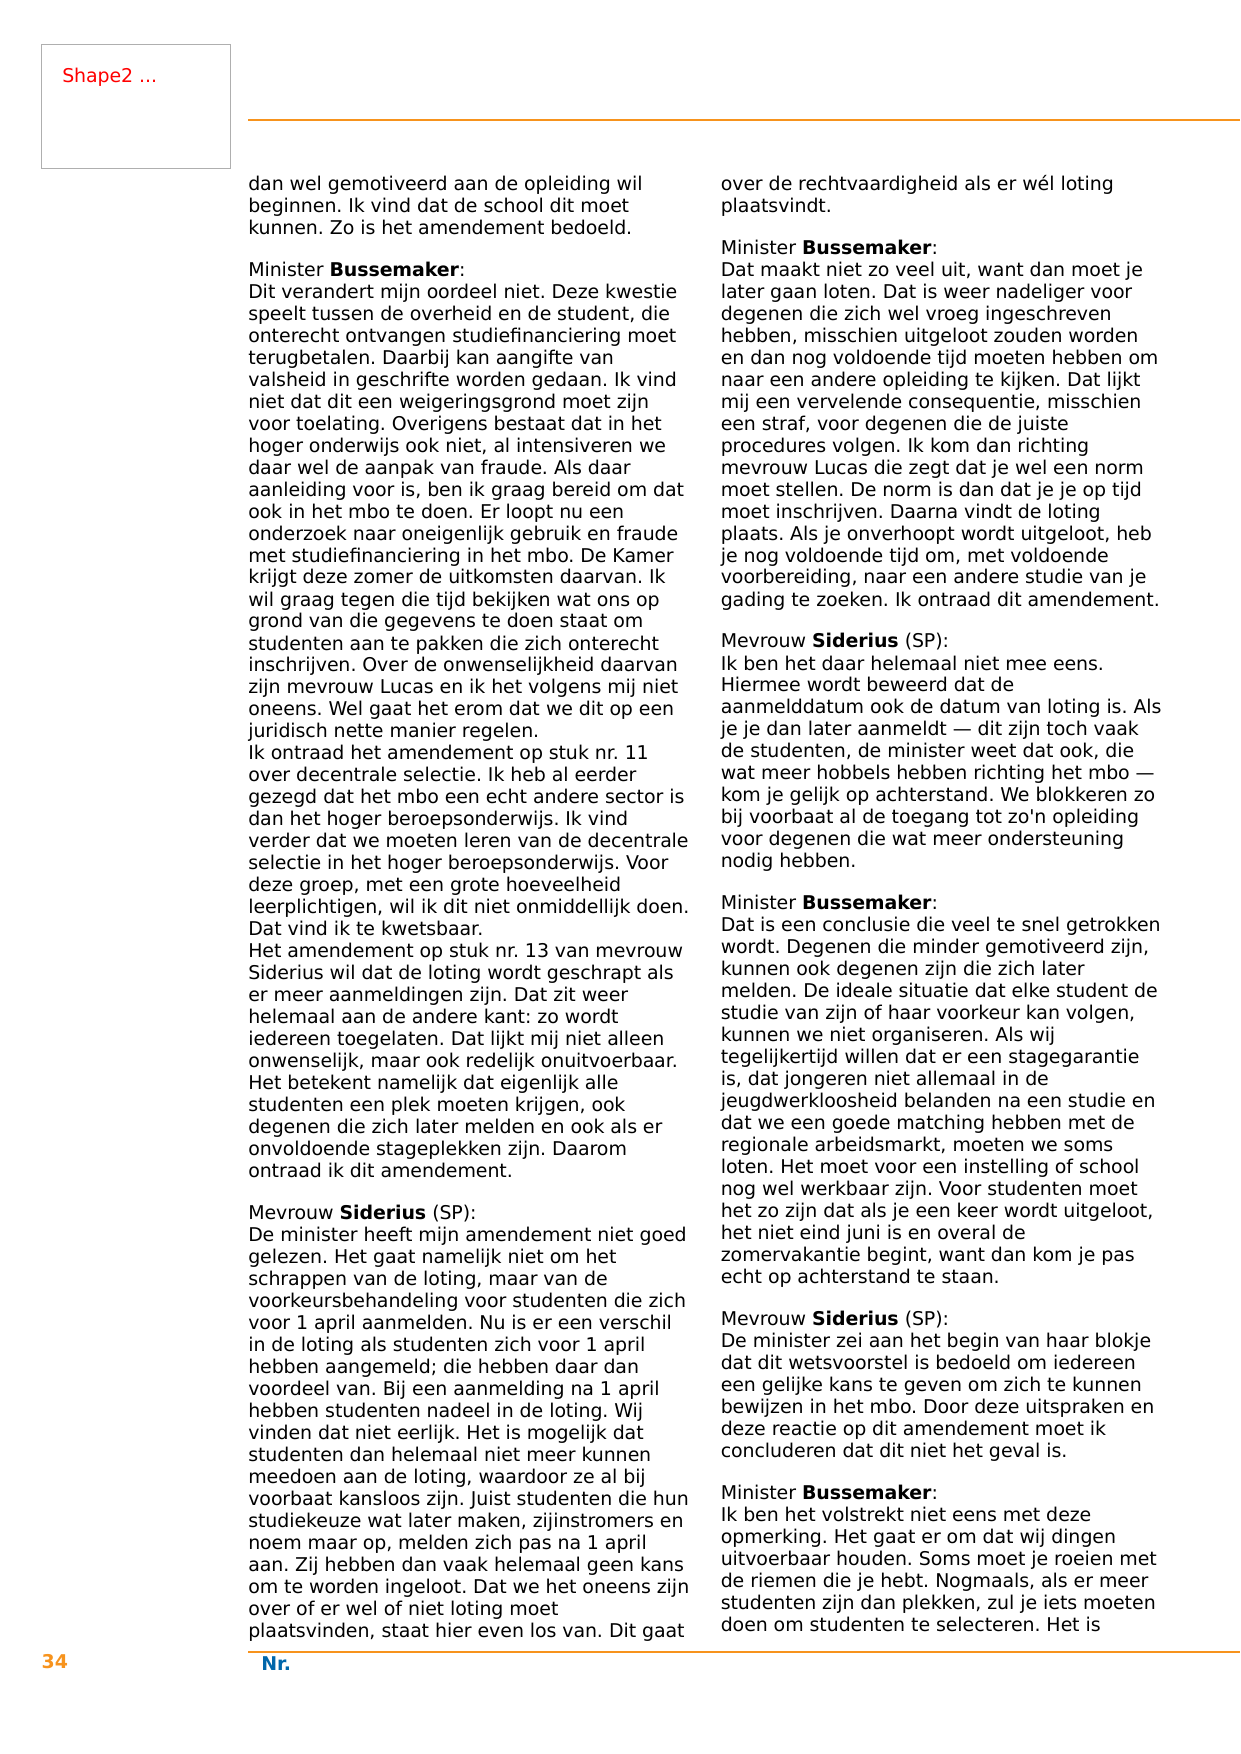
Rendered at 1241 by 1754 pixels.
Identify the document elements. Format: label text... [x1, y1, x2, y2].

text over de rechtvaardigheid als er wél loting plaatsvindt. [721, 173, 1163, 217]
text De minister heeft mijn amendement niet goed gelezen. Het gaat namelijk niet om het schrappen van de loting, maar van de voorkeursbehandeling voor studenten die zich voor 1 april aanmelden. Nu is er een verschil in de loting als studenten zich voor 1 april hebben aangemeld; die hebben daar dan voordeel van. Bij een aanmelding na 1 april hebben studenten nadeel in de loting. Wij vinden dat niet eerlijk. Het is mogelijk dat studenten dan helemaal niet meer kunnen meedoen aan de loting, waardoor ze al bij voorbaat kansloos zijn. Juist studenten die hun studiekeuze wat later maken, zijinstromers en noem maar op, melden zich pas na 1 april aan. Zij hebben dan vaak helemaal geen kans om te worden ingeloot. Dat we het oneens zijn over of er wel of niet loting moet plaatsvinden, staat hier even los van. Dit gaat [248, 1224, 691, 1641]
text De minister zei aan het begin van haar blokje dat dit wetsvoorstel is bedoeld om iedereen een gelijke kans te geven om zich te kunnen bewijzen in het mbo. Door deze uitspraken en deze reactie op dit amendement moet ik concluderen dat dit niet het geval is. [721, 1330, 1163, 1462]
text Minister Bussemaker: [721, 1482, 1163, 1504]
text Ik ontraad het amendement op stuk nr. 11 over decentrale selectie. Ik heb al eerder gezegd dat het mbo een echt andere sector is dan het hoger beroepsonderwijs. Ik vind verder dat we moeten leren van de decentrale selectie in het hoger beroepsonderwijs. Voor deze groep, met een grote hoeveelheid leerplichtigen, wil ik dit niet onmiddellijk doen. Dat vind ik te kwetsbaar. [248, 742, 691, 940]
text Minister Bussemaker: [721, 237, 1163, 259]
text Dat is een conclusie die veel te snel getrokken wordt. Degenen die minder gemotiveerd zijn, kunnen ook degenen zijn die zich later melden. De ideale situatie dat elke student de studie van zijn of haar voorkeur kan volgen, kunnen we niet organiseren. Als wij tegelijkertijd willen dat er een stagegarantie is, dat jongeren niet allemaal in de jeugdwerkloosheid belanden na een studie en dat we een goede matching hebben met de regionale arbeidsmarkt, moeten we soms loten. Het moet voor een instelling of school nog wel werkbaar zijn. Voor studenten moet het zo zijn dat als je een keer wordt uitgeloot, het niet eind juni is en overal de zomervakantie begint, want dan kom je pas echt op achterstand te staan. [721, 914, 1163, 1288]
text Ik ben het volstrekt niet eens met deze opmerking. Het gaat er om dat wij dingen uitvoerbaar houden. Soms moet je roeien met de riemen die je hebt. Nogmaals, als er meer studenten zijn dan plekken, zul je iets moeten doen om studenten te selecteren. Het is [721, 1504, 1163, 1636]
text dan wel gemotiveerd aan de opleiding wil beginnen. Ik vind dat de school dit moet kunnen. Zo is het amendement bedoeld. [248, 173, 691, 239]
text Dit verandert mijn oordeel niet. Deze kwestie speelt tussen de overheid en de student, die onterecht ontvangen studiefinanciering moet terugbetalen. Daarbij kan aangifte van valsheid in geschrifte worden gedaan. Ik vind niet dat dit een weigeringsgrond moet zijn voor toelating. Overigens bestaat dat in het hoger onderwijs ook niet, al intensiveren we daar wel de aanpak van fraude. Als daar aanleiding voor is, ben ik graag bereid om dat ook in het mbo te doen. Er loopt nu een onderzoek naar oneigenlijk gebruik en fraude met studiefinanciering in het mbo. De Kamer krijgt deze zomer de uitkomsten daarvan. Ik wil graag tegen die tijd bekijken wat ons op grond van die gegevens te doen staat om studenten aan te pakken die zich onterecht inschrijven. Over de onwenselijkheid daarvan zijn mevrouw Lucas en ik het volgens mij niet oneens. Wel gaat het erom dat we dit op een juridisch nette manier regelen. [248, 281, 691, 742]
text Minister Bussemaker: [721, 892, 1163, 914]
text Ik ben het daar helemaal niet mee eens. Hiermee wordt beweerd dat de aanmelddatum ook de datum van loting is. Als je je dan later aanmeldt — dit zijn toch vaak de studenten, de minister weet dat ook, die wat meer hobbels hebben richting het mbo — kom je gelijk op achterstand. We blokkeren zo bij voorbaat al de toegang tot zo'n opleiding voor degenen die wat meer ondersteuning nodig hebben. [721, 652, 1163, 872]
text Dat maakt niet zo veel uit, want dan moet je later gaan loten. Dat is weer nadeliger voor degenen die zich wel vroeg ingeschreven hebben, misschien uitgeloot zouden worden en dan nog voldoende tijd moeten hebben om naar een andere opleiding te kijken. Dat lijkt mij een vervelende consequentie, misschien een straf, voor degenen die de juiste procedures volgen. Ik kom dan richting mevrouw Lucas die zegt dat je wel een norm moet stellen. De norm is dan dat je je op tijd moet inschrijven. Daarna vindt de loting plaats. Als je onverhoopt wordt uitgeloot, heb je nog voldoende tijd om, met voldoende voorbereiding, naar een andere studie van je gading te zoeken. Ik ontraad dit amendement. [721, 259, 1163, 610]
text Het amendement op stuk nr. 13 van mevrouw Siderius wil dat de loting wordt geschrapt als er meer aanmeldingen zijn. Dat zit weer helemaal aan de andere kant: zo wordt iedereen toegelaten. Dat lijkt mij niet alleen onwenselijk, maar ook redelijk onuitvoerbaar. Het betekent namelijk dat eigenlijk alle studenten een plek moeten krijgen, ook degenen die zich later melden en ook als er onvoldoende stageplekken zijn. Daarom ontraad ik dit amendement. [248, 940, 691, 1182]
text Mevrouw Siderius (SP): [248, 1202, 691, 1224]
text Mevrouw Siderius (SP): [721, 1308, 1163, 1330]
text Minister Bussemaker: [248, 259, 691, 281]
text Mevrouw Siderius (SP): [721, 630, 1163, 652]
